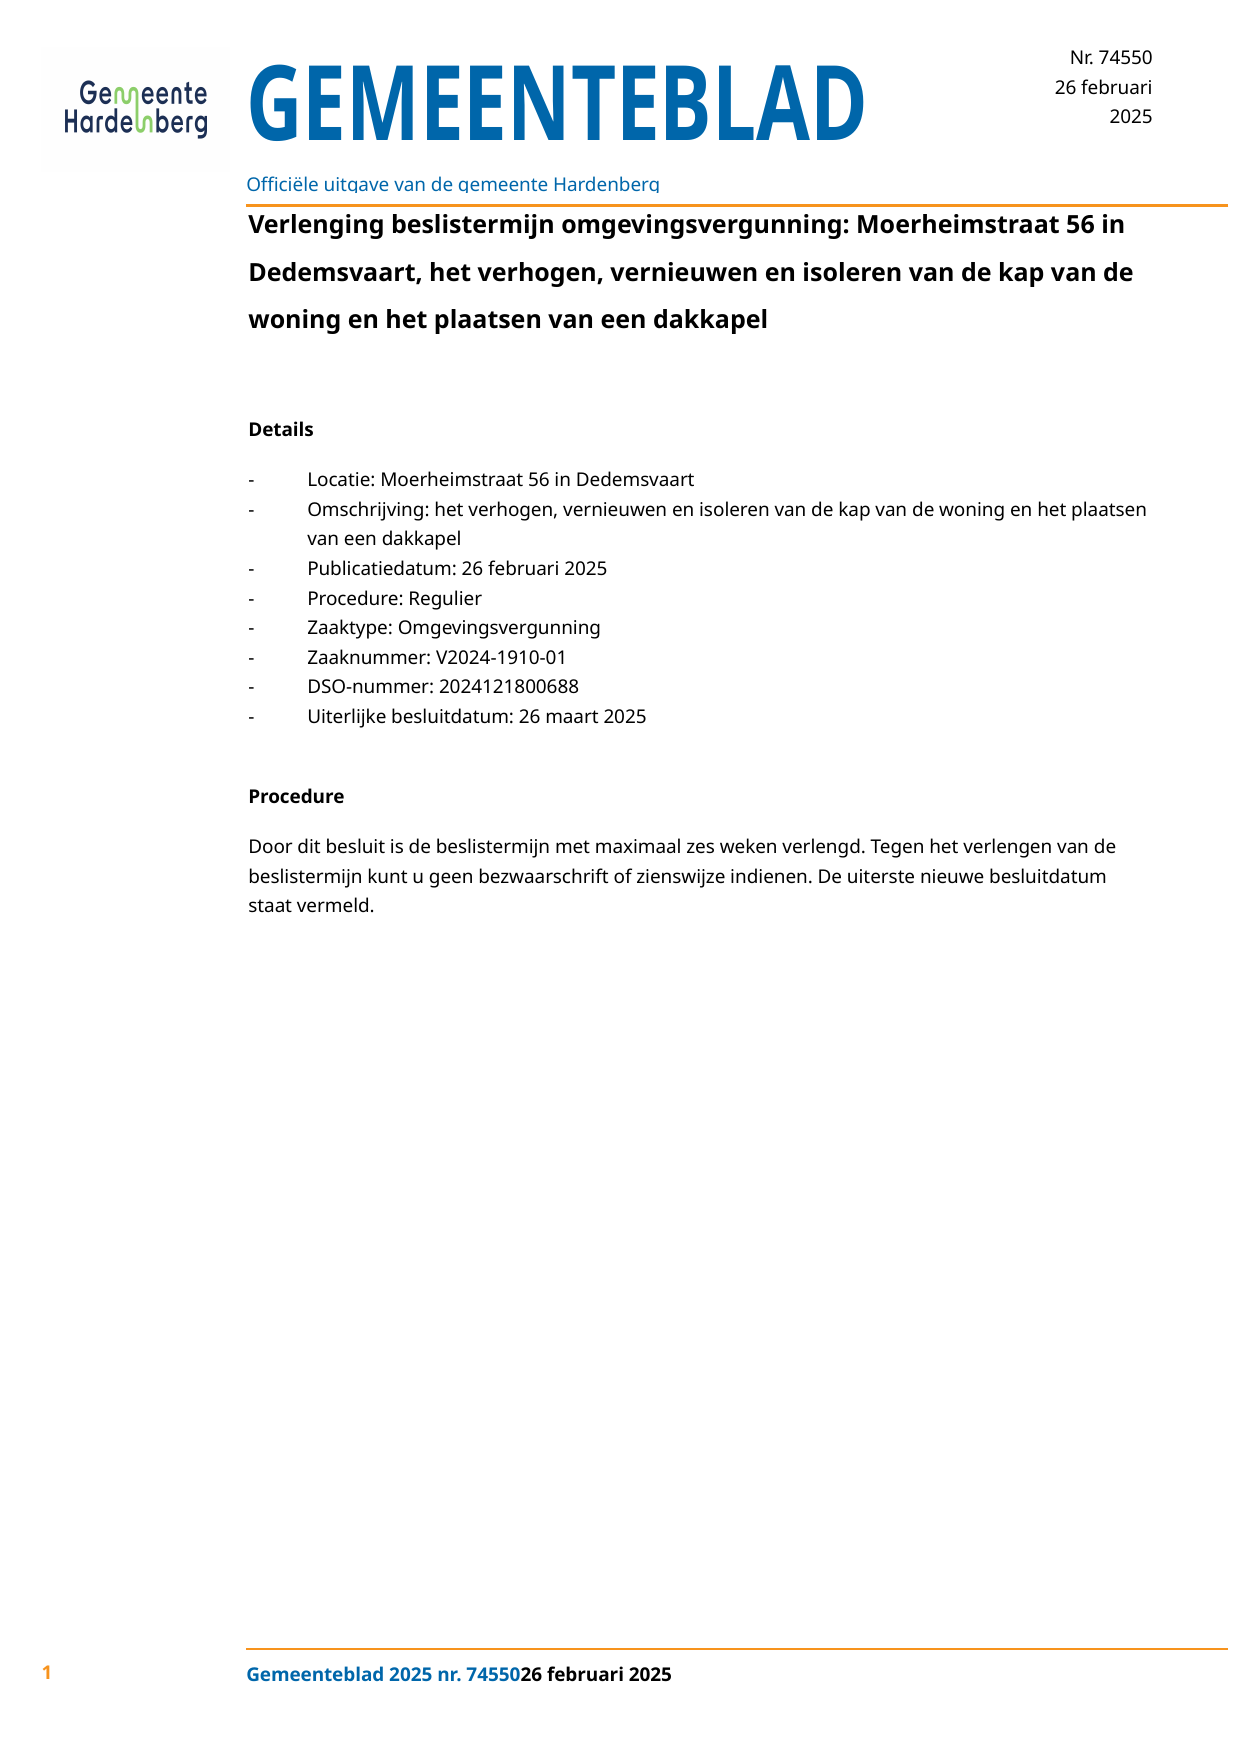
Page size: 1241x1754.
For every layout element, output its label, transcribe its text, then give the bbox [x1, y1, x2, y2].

list Procedure: Regulier [248, 585, 1152, 610]
list Locatie: Moerheimstraat 56 in Dedemsvaart [248, 466, 1152, 492]
list Zaaknummer: V2024-1910-01 [248, 644, 1152, 669]
text Verlenging beslistermijn omgevingsvergunning: Moerheimstraat 56 in Dedemsvaart, het verhogen, vernieuwen en isoleren van de kap van de woning en het plaatsen van een dakkapel [248, 207, 1152, 336]
text Procedure [248, 783, 1152, 809]
text Details [248, 416, 1152, 442]
list Publicatiedatum: 26 februari 2025 [248, 555, 1152, 581]
text Door dit besluit is de beslistermijn met maximaal zes weken verlengd. Tegen het verlengen van de beslistermijn kunt u geen bezwaarschrift of zienswijze indienen. De uiterste nieuwe besluitdatum staat vermeld. [248, 833, 1152, 918]
picture [41, 47, 231, 172]
list DSO-nummer: 2024121800688 [248, 673, 1152, 699]
list Zaaktype: Omgevingsvergunning [248, 614, 1152, 640]
list Uiterlijke besluitdatum: 26 maart 2025 [248, 703, 1152, 729]
list Omschrijving: het verhogen, vernieuwen en isoleren van de kap van de woning en het plaatsen van een dakkapel [248, 496, 1152, 551]
